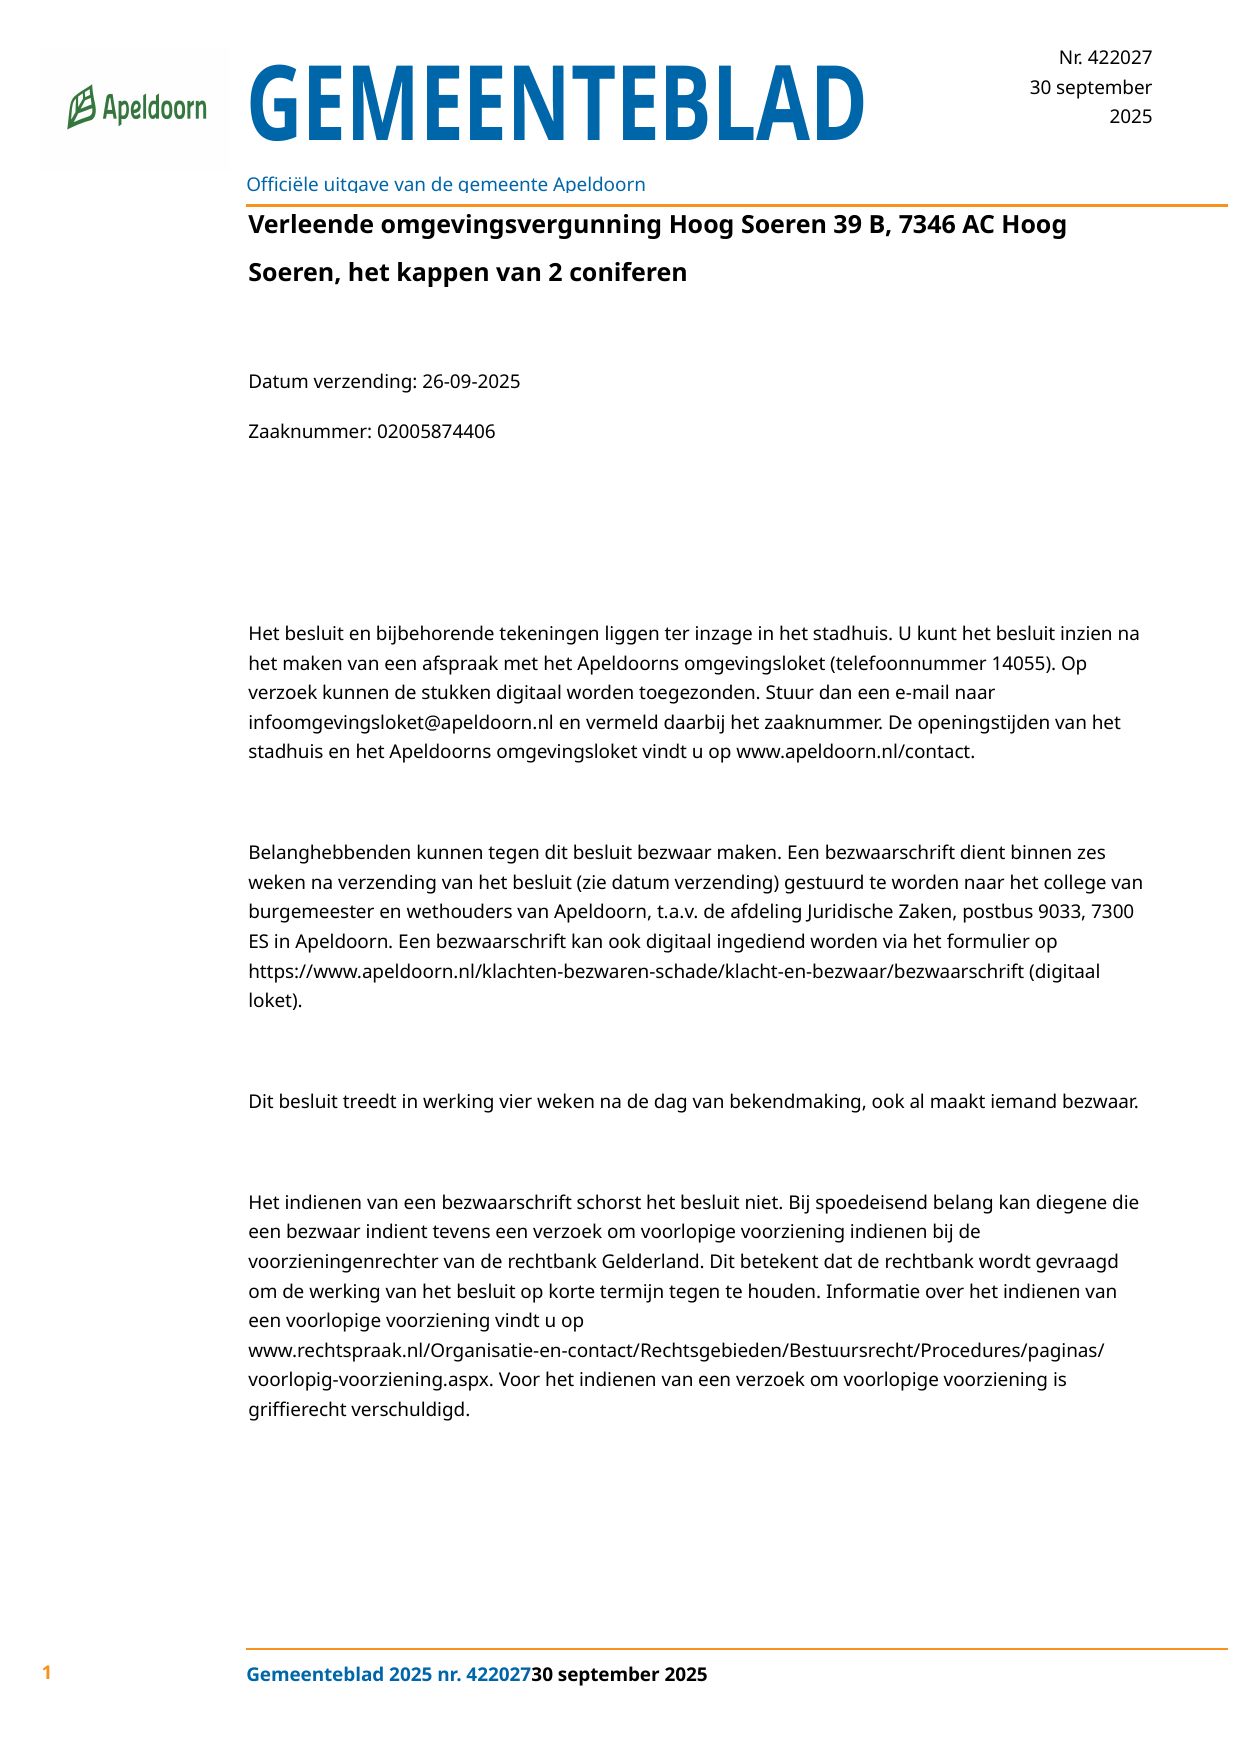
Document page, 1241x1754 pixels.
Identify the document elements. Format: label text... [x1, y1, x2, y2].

text Het indienen van een bezwaarschrift schorst het besluit niet. Bij spoedeisend belang kan diegene die een bezwaar indient tevens een verzoek om voorlopige voorziening indienen bij de voorzieningenrechter van de rechtbank Gelderland. Dit betekent dat de rechtbank wordt gevraagd om de werking van het besluit op korte termijn tegen te houden. Informatie over het indienen van een voorlopige voorziening vindt u op www.rechtspraak.nl/Organisatie-en-contact/Rechtsgebieden/Bestuursrecht/Procedures/paginas/voorlopig-voorziening.aspx. Voor het indienen van een verzoek om voorlopige voorziening is griffierecht verschuldigd. [248, 1189, 1152, 1422]
text Zaaknummer: 02005874406 [248, 419, 1152, 444]
text Dit besluit treedt in werking vier weken na de dag van bekendmaking, ook al maakt iemand bezwaar. [248, 1088, 1152, 1114]
text Datum verzending: 26-09-2025 [248, 368, 1152, 394]
picture [41, 47, 231, 172]
text Belanghebbenden kunnen tegen dit besluit bezwaar maken. Een bezwaarschrift dient binnen zes weken na verzending van het besluit (zie datum verzending) gestuurd te worden naar het college van burgemeester en wethouders van Apeldoorn, t.a.v. de afdeling Juridische Zaken, postbus 9033, 7300 ES in Apeldoorn. Een bezwaarschrift kan ook digitaal ingediend worden via het formulier op https://www.apeldoorn.nl/klachten-bezwaren-schade/klacht-en-bezwaar/bezwaarschrift (digitaal loket). [248, 839, 1152, 1013]
text Het besluit en bijbehorende tekeningen liggen ter inzage in het stadhuis. U kunt het besluit inzien na het maken van een afspraak met het Apeldoorns omgevingsloket (telefoonnummer 14055). Op verzoek kunnen de stukken digitaal worden toegezonden. Stuur dan een e-mail naar infoomgevingsloket@apeldoorn.nl en vermeld daarbij het zaaknummer. De openingstijden van het stadhuis en het Apeldoorns omgevingsloket vindt u op www.apeldoorn.nl/contact. [248, 620, 1152, 764]
text Verleende omgevingsvergunning Hoog Soeren 39 B, 7346 AC Hoog Soeren, het kappen van 2 coniferen [248, 207, 1152, 288]
